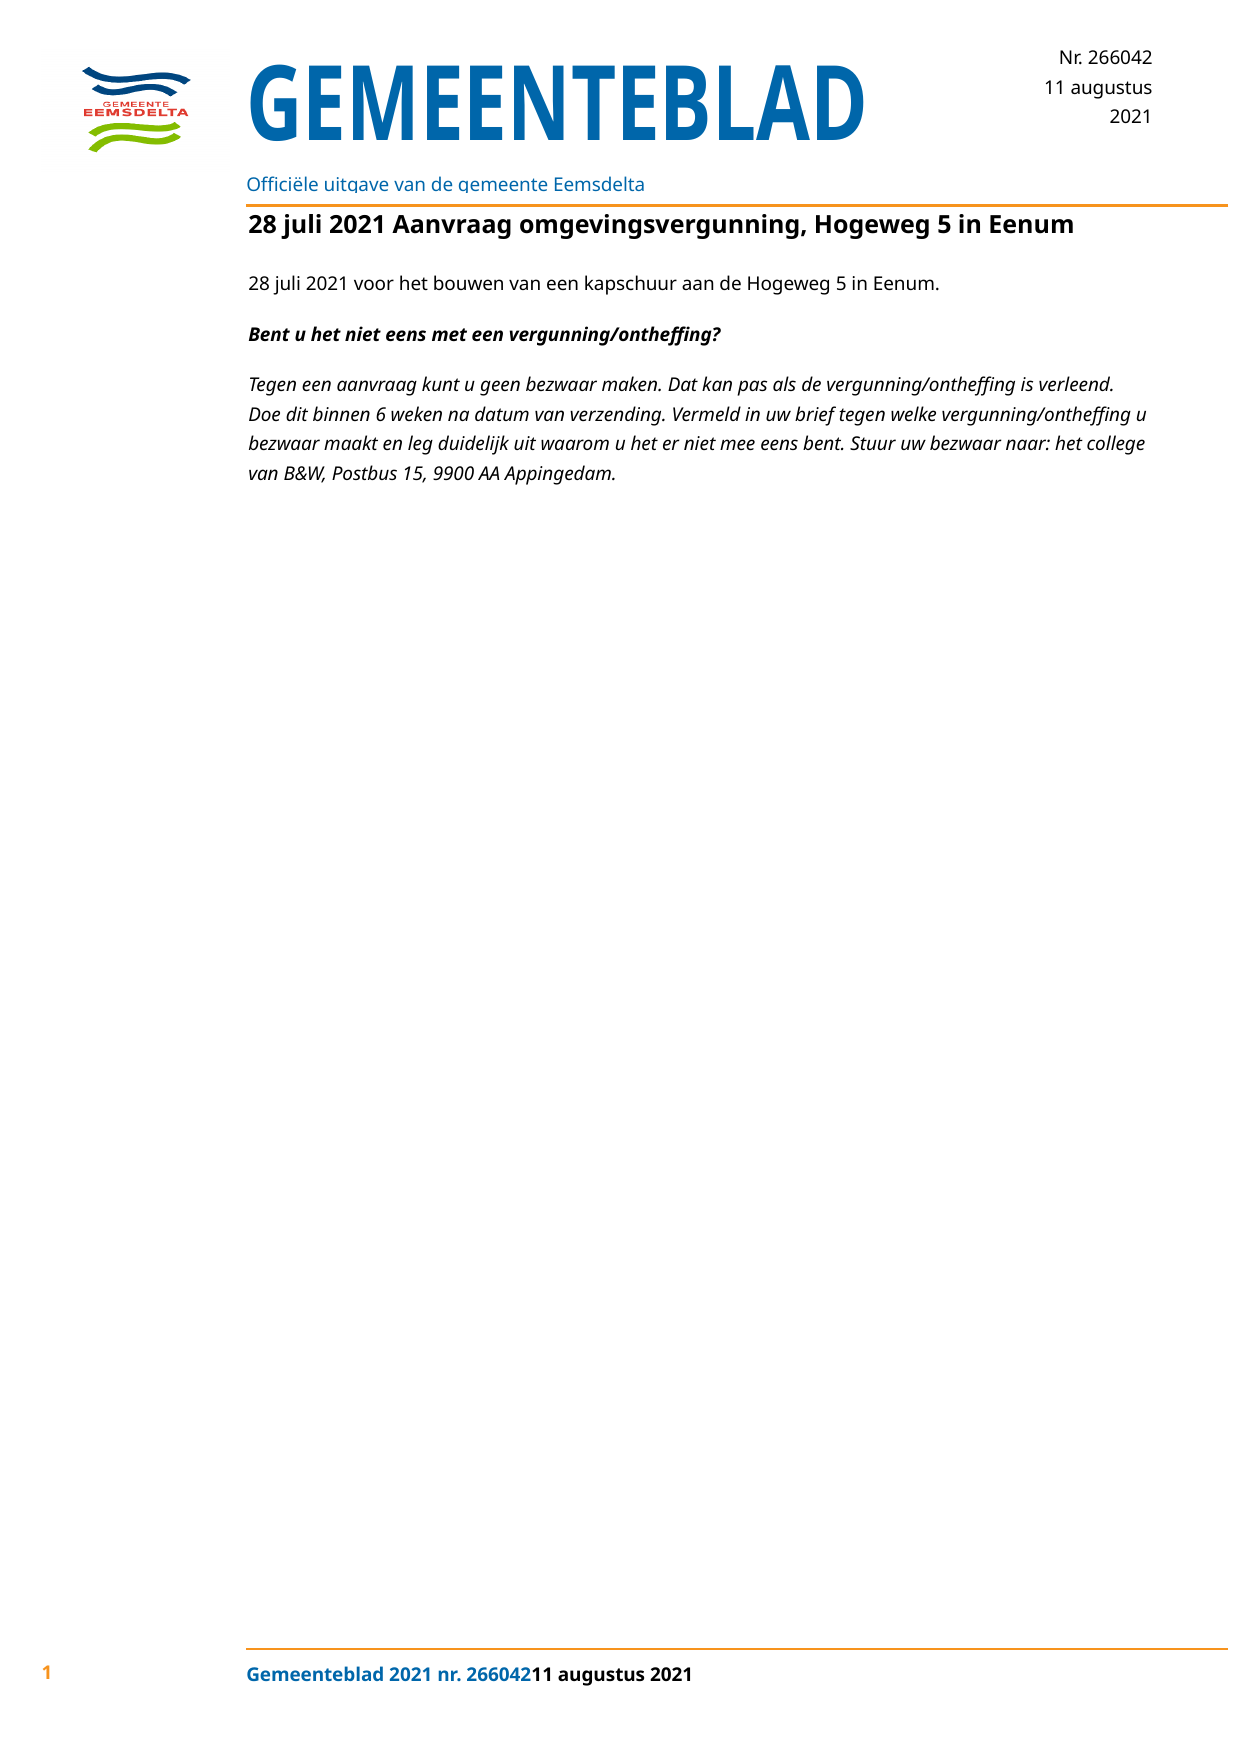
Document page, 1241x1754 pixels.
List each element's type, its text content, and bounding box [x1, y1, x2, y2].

text Bent u het niet eens met een vergunning/ontheffing? [248, 321, 1152, 346]
text Tegen een aanvraag kunt u geen bezwaar maken. Dat kan pas als de vergunning/ontheffing is verleend. Doe dit binnen 6 weken na datum van verzending. Vermeld in uw brief tegen welke vergunning/ontheffing u bezwaar maakt en leg duidelijk uit waarom u het er niet mee eens bent. Stuur uw bezwaar naar: het college van B&W, Postbus 15, 9900 AA Appingedam. [248, 371, 1152, 486]
text 28 juli 2021 voor het bouwen van een kapschuur aan de Hogeweg 5 in Eenum. [248, 270, 1152, 296]
picture [41, 47, 231, 172]
text 28 juli 2021 Aanvraag omgevingsvergunning, Hogeweg 5 in Eenum [248, 207, 1152, 241]
